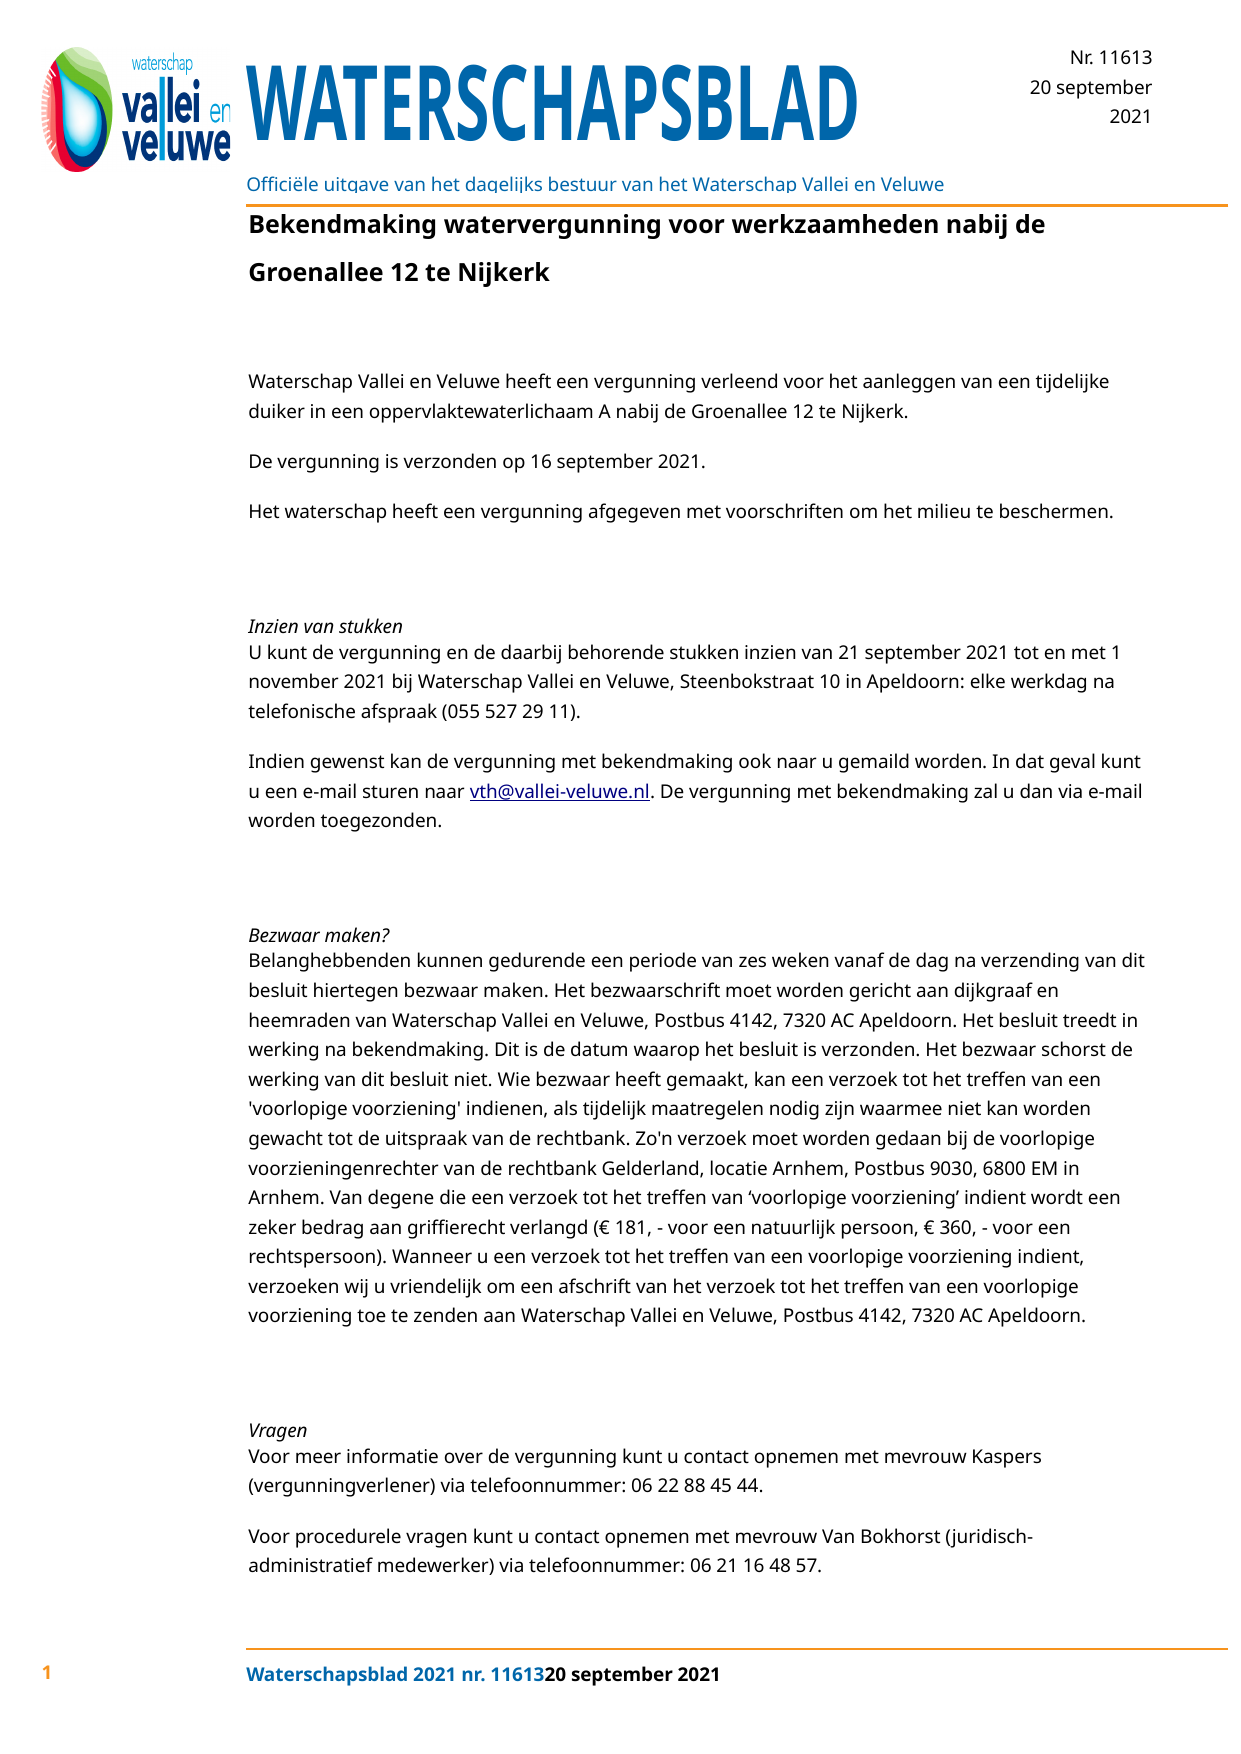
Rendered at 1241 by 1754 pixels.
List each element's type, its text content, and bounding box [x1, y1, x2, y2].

text Bekendmaking watervergunning voor werkzaamheden nabij de Groenallee 12 te Nijkerk [248, 207, 1152, 288]
text Vragen [248, 1417, 1152, 1443]
text Belanghebbenden kunnen gedurende een periode van zes weken vanaf de dag na verzending van dit besluit hiertegen bezwaar maken. Het bezwaarschrift moet worden gericht aan dijkgraaf en heemraden van Waterschap Vallei en Veluwe, Postbus 4142, 7320 AC Apeldoorn. Het besluit treedt in werking na bekendmaking. Dit is de datum waarop het besluit is verzonden. Het bezwaar schorst de werking van dit besluit niet. Wie bezwaar heeft gemaakt, kan een verzoek tot het treffen van een 'voorlopige voorziening' indienen, als tijdelijk maatregelen nodig zijn waarmee niet kan worden gewacht tot de uitspraak van de rechtbank. Zo'n verzoek moet worden gedaan bij de voorlopige voorzieningenrechter van de rechtbank Gelderland, locatie Arnhem, Postbus 9030, 6800 EM in Arnhem. Van degene die een verzoek tot het treffen van ‘voorlopige voorziening’ indient wordt een zeker bedrag aan griffierecht verlangd (€ 181, - voor een natuurlijk persoon, € 360, - voor een rechtspersoon). Wanneer u een verzoek tot het treffen van een voorlopige voorziening indient, verzoeken wij u vriendelijk om een afschrift van het verzoek tot het treffen van een voorlopige voorziening toe te zenden aan Waterschap Vallei en Veluwe, Postbus 4142, 7320 AC Apeldoorn. [248, 948, 1152, 1328]
picture [41, 47, 231, 172]
text Voor meer informatie over de vergunning kunt u contact opnemen met mevrouw Kaspers (vergunningverlener) via telefoonnummer: 06 22 88 45 44. [248, 1443, 1152, 1498]
text Voor procedurele vragen kunt u contact opnemen met mevrouw Van Bokhorst (juridisch-administratief medewerker) via telefoonnummer: 06 21 16 48 57. [248, 1523, 1152, 1578]
text De vergunning is verzonden op 16 september 2021. [248, 448, 1152, 474]
text Waterschap Vallei en Veluwe heeft een vergunning verleend voor het aanleggen van een tijdelijke duiker in een oppervlaktewaterlichaam A nabij de Groenallee 12 te Nijkerk. [248, 368, 1152, 424]
text Indien gewenst kan de vergunning met bekendmaking ook naar u gemaild worden. In dat geval kunt u een e-mail sturen naar vth@vallei-veluwe.nl. De vergunning met bekendmaking zal u dan via e-mail worden toegezonden. [248, 748, 1152, 833]
text Het waterschap heeft een vergunning afgegeven met voorschriften om het milieu te beschermen. [248, 499, 1152, 524]
text U kunt de vergunning en de daarbij behorende stukken inzien van 21 september 2021 tot en met 1 november 2021 bij Waterschap Vallei en Veluwe, Steenbokstraat 10 in Apeldoorn: elke werkdag na telefonische afspraak (055 527 29 11). [248, 639, 1152, 724]
text Bezwaar maken? [248, 922, 1152, 948]
text Inzien van stukken [248, 613, 1152, 639]
